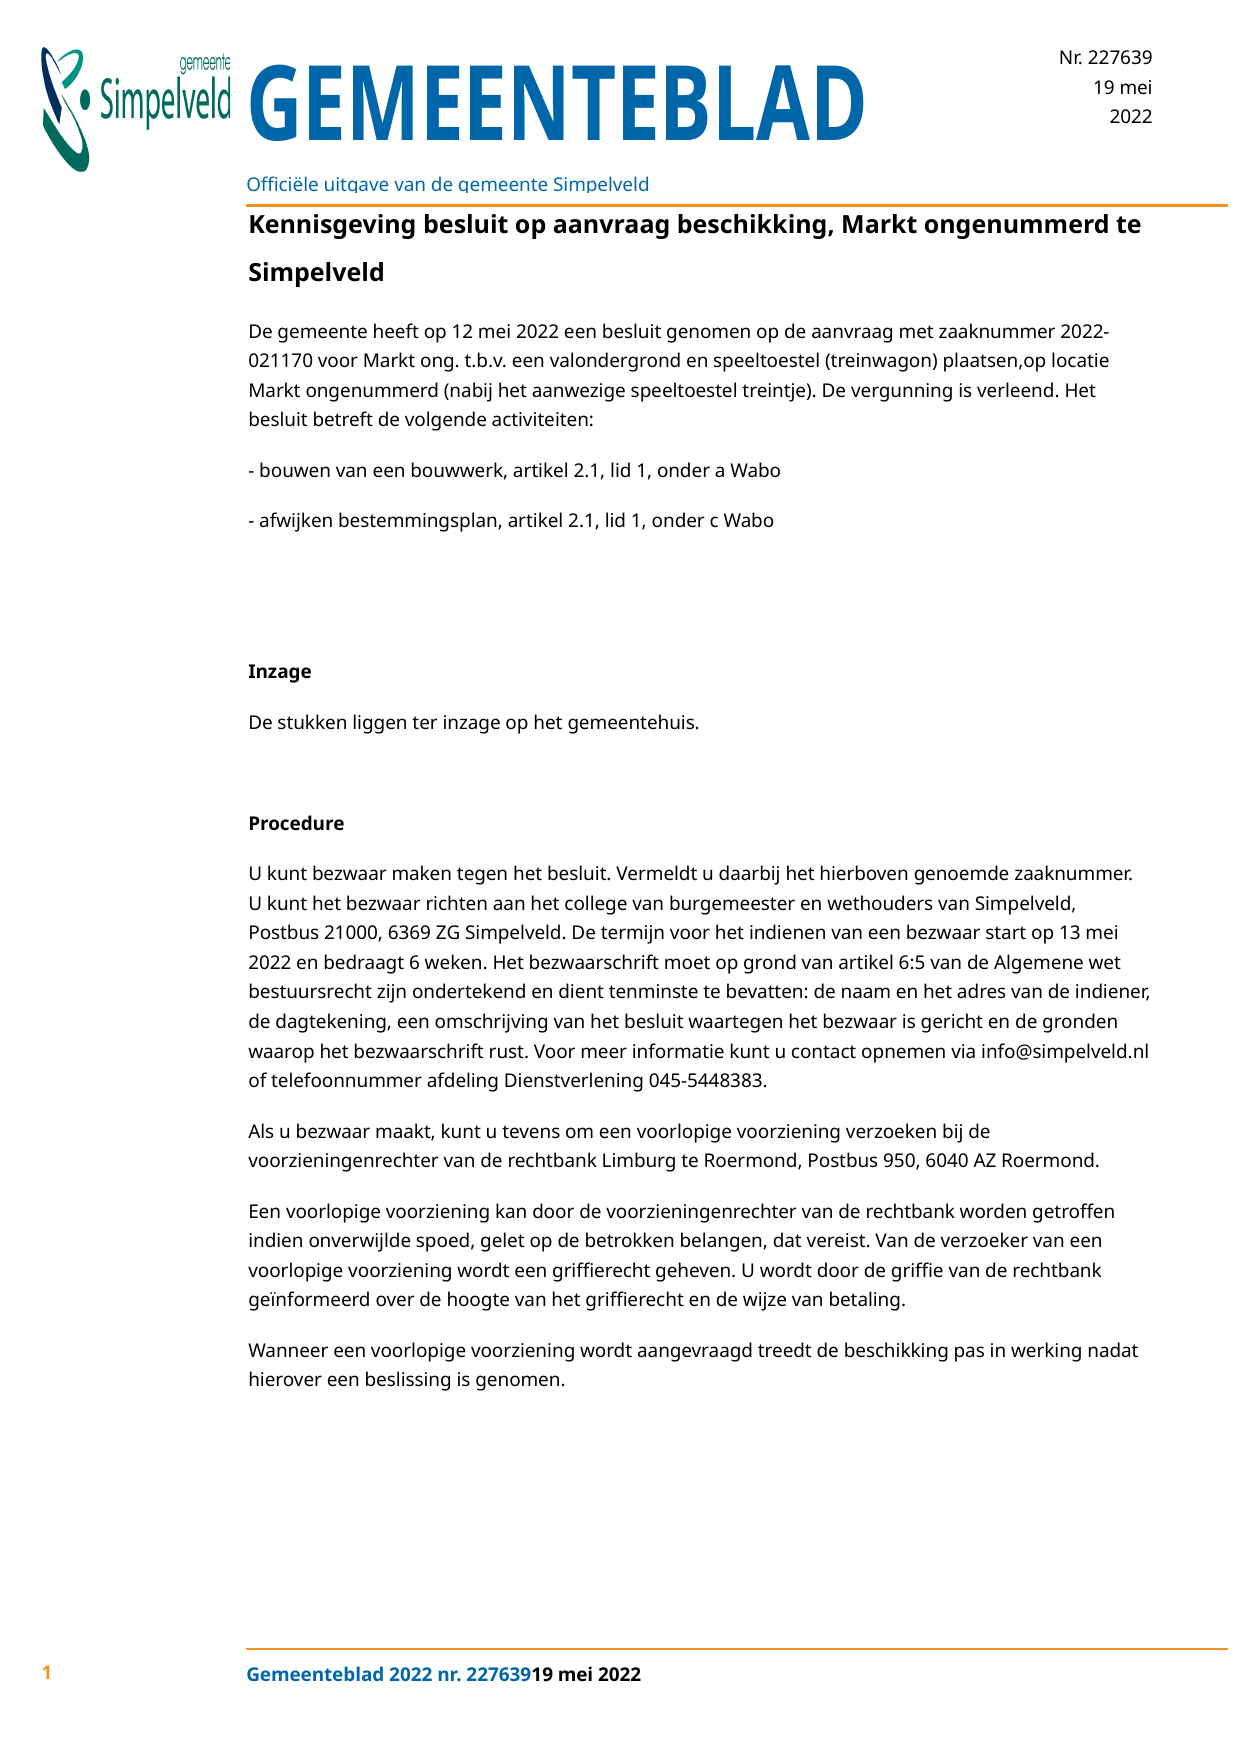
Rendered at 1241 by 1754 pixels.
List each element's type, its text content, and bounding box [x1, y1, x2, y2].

text De stukken liggen ter inzage op het gemeentehuis. [248, 709, 1152, 735]
text Als u bezwaar maakt, kunt u tevens om een voorlopige voorziening verzoeken bij de voorzieningenrechter van de rechtbank Limburg te Roermond, Postbus 950, 6040 AZ Roermond. [248, 1118, 1152, 1173]
picture [41, 47, 231, 172]
text - afwijken bestemmingsplan, artikel 2.1, lid 1, onder c Wabo [248, 507, 1152, 533]
text Een voorlopige voorziening kan door de voorzieningenrechter van de rechtbank worden getroffen indien onverwijlde spoed, gelet op de betrokken belangen, dat vereist. Van de verzoeker van een voorlopige voorziening wordt een griffierecht geheven. U wordt door de griffie van de rechtbank geïnformeerd over de hoogte van het griffierecht en de wijze van betaling. [248, 1198, 1152, 1312]
text De gemeente heeft op 12 mei 2022 een besluit genomen op de aanvraag met zaaknummer 2022-021170 voor Markt ong. t.b.v. een valondergrond en speeltoestel (treinwagon) plaatsen,op locatie Markt ongenummerd (nabij het aanwezige speeltoestel treintje). De vergunning is verleend. Het besluit betreft de volgende activiteiten: [248, 318, 1152, 432]
text Procedure [248, 810, 1152, 836]
text Inzage [248, 659, 1152, 684]
text U kunt bezwaar maken tegen het besluit. Vermeldt u daarbij het hierboven genoemde zaaknummer. U kunt het bezwaar richten aan het college van burgemeester en wethouders van Simpelveld, Postbus 21000, 6369 ZG Simpelveld. De termijn voor het indienen van een bezwaar start op 13 mei 2022 en bedraagt 6 weken. Het bezwaarschrift moet op grond van artikel 6:5 van de Algemene wet bestuursrecht zijn ondertekend en dient tenminste te bevatten: de naam en het adres van de indiener, de dagtekening, een omschrijving van het besluit waartegen het bezwaar is gericht en de gronden waarop het bezwaarschrift rust. Voor meer informatie kunt u contact opnemen via info@simpelveld.nl of telefoonnummer afdeling Dienstverlening 045-5448383. [248, 860, 1152, 1093]
text Wanneer een voorlopige voorziening wordt aangevraagd treedt de beschikking pas in werking nadat hierover een beslissing is genomen. [248, 1337, 1152, 1392]
text Kennisgeving besluit op aanvraag beschikking, Markt ongenummerd te Simpelveld [248, 207, 1152, 288]
text - bouwen van een bouwwerk, artikel 2.1, lid 1, onder a Wabo [248, 457, 1152, 483]
